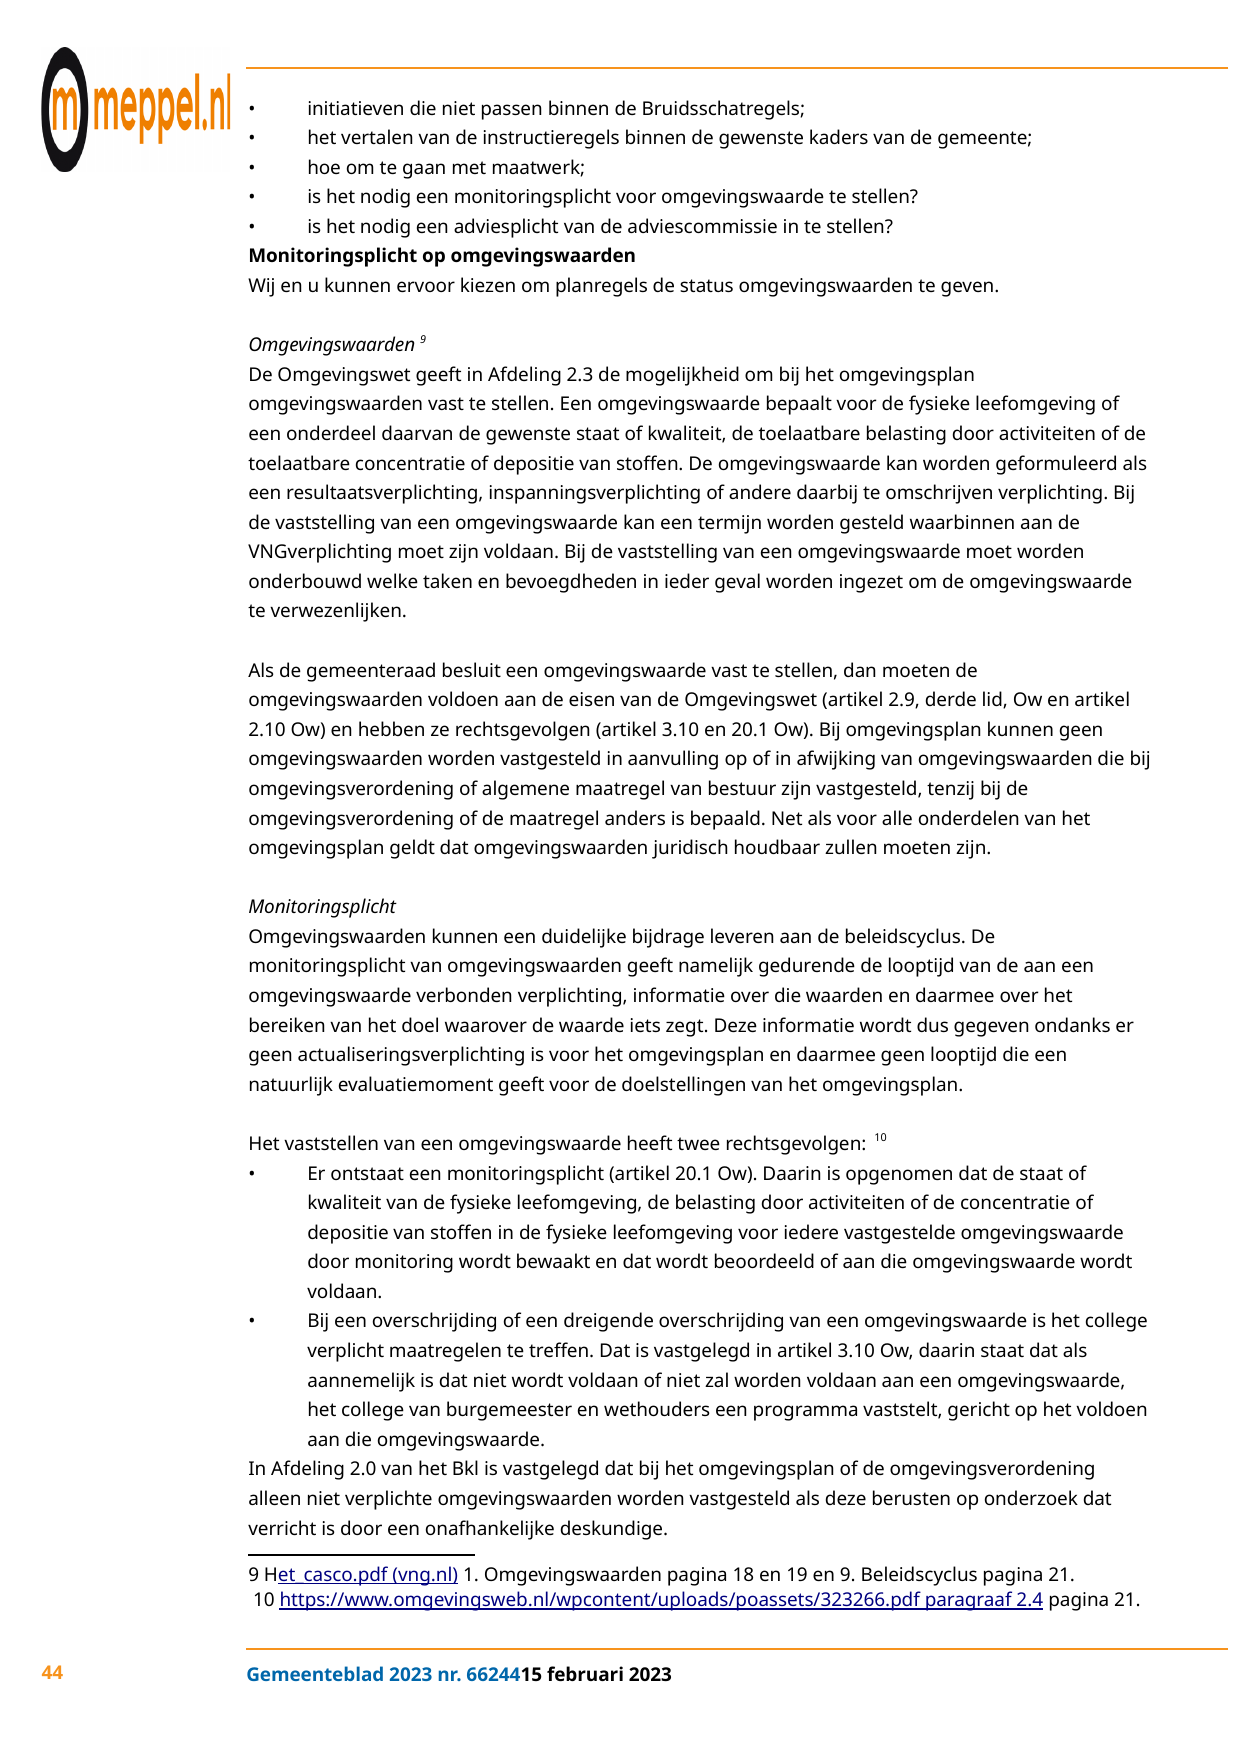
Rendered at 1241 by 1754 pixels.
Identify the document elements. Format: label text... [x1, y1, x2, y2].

list het vertalen van de instructieregels binnen de gewenste kaders van de gemeente; [248, 124, 1152, 150]
text Omgevingswaarden kunnen een duidelijke bijdrage leveren aan de beleidscyclus. De monitoringsplicht van omgevingswaarden geeft namelijk gedurende de looptijd van de aan een omgevingswaarde verbonden verplichting, informatie over die waarden en daarmee over het bereiken van het doel waarover de waarde iets zegt. Deze informatie wordt dus gegeven ondanks er geen actualiseringsverplichting is voor het omgevingsplan en daarmee geen looptijd die een natuurlijk evaluatiemoment geeft voor de doelstellingen van het omgevingsplan. [248, 923, 1152, 1097]
list hoe om te gaan met maatwerk; [248, 154, 1152, 180]
list Bij een overschrijding of een dreigende overschrijding van een omgevingswaarde is het college verplicht maatregelen te treffen. Dat is vastgelegd in artikel 3.10 Ow, daarin staat dat als aannemelijk is dat niet wordt voldaan of niet zal worden voldaan aan een omgevingswaarde, het college van burgemeester en wethouders een programma vaststelt, gericht op het voldoen aan die omgevingswaarde. [248, 1308, 1152, 1452]
text Het vaststellen van een omgevingswaarde heeft twee rechtsgevolgen: [248, 1130, 1152, 1156]
text De Omgevingswet geeft in Afdeling 2.3 de mogelijkheid om bij het omgevingsplan omgevingswaarden vast te stellen. Een omgevingswaarde bepaalt voor de fysieke leefomgeving of een onderdeel daarvan de gewenste staat of kwaliteit, de toelaatbare belasting door activiteiten of de toelaatbare concentratie of depositie van stoffen. De omgevingswaarde kan worden geformuleerd als een resultaatsverplichting, inspanningsverplichting of andere daarbij te omschrijven verplichting. Bij de vaststelling van een omgevingswaarde kan een termijn worden gesteld waarbinnen aan de VNGverplichting moet zijn voldaan. Bij de vaststelling van een omgevingswaarde moet worden onderbouwd welke taken en bevoegdheden in ieder geval worden ingezet om de omgevingswaarde te verwezenlijken. [248, 361, 1152, 623]
text In Afdeling 2.0 van het Bkl is vastgelegd dat bij het omgevingsplan of de omgevingsverordening alleen niet verplichte omgevingswaarden worden vastgesteld als deze berusten op onderzoek dat verricht is door een onafhankelijke deskundige. [248, 1456, 1152, 1541]
text https://www.omgevingsweb.nl/wpcontent/uploads/poassets/323266.pdf paragraaf 2.4 pagina 21. [248, 1586, 1152, 1612]
picture [41, 47, 231, 172]
text Omgevingswaarden [248, 331, 1152, 357]
list is het nodig een monitoringsplicht voor omgevingswaarde te stellen? [248, 183, 1152, 209]
text Als de gemeenteraad besluit een omgevingswaarde vast te stellen, dan moeten de omgevingswaarden voldoen aan de eisen van de Omgevingswet (artikel 2.9, derde lid, Ow en artikel 2.10 Ow) en hebben ze rechtsgevolgen (artikel 3.10 en 20.1 Ow). Bij omgevingsplan kunnen geen omgevingswaarden worden vastgesteld in aanvulling op of in afwijking van omgevingswaarden die bij omgevingsverordening of algemene maatregel van bestuur zijn vastgesteld, tenzij bij de omgevingsverordening of de maatregel anders is bepaald. Net als voor alle onderdelen van het omgevingsplan geldt dat omgevingswaarden juridisch houdbaar zullen moeten zijn. [248, 657, 1152, 860]
text Het_casco.pdf (vng.nl) 1. Omgevingswaarden pagina 18 en 19 en 9. Beleidscyclus pagina 21. [248, 1561, 1152, 1586]
list Er ontstaat een monitoringsplicht (artikel 20.1 Ow). Daarin is opgenomen dat de staat of kwaliteit van de fysieke leefomgeving, de belasting door activiteiten of de concentratie of depositie van stoffen in de fysieke leefomgeving voor iedere vastgestelde omgevingswaarde door monitoring wordt bewaakt en dat wordt beoordeeld of aan die omgevingswaarde wordt voldaan. [248, 1160, 1152, 1304]
text Wij en u kunnen ervoor kiezen om planregels de status omgevingswaarden te geven. [248, 272, 1152, 298]
text Monitoringsplicht [248, 893, 1152, 919]
text Monitoringsplicht op omgevingswaarden [248, 243, 1152, 268]
list initiatieven die niet passen binnen de Bruidsschatregels; [248, 95, 1152, 121]
list is het nodig een adviesplicht van de adviescommissie in te stellen? [248, 213, 1152, 239]
